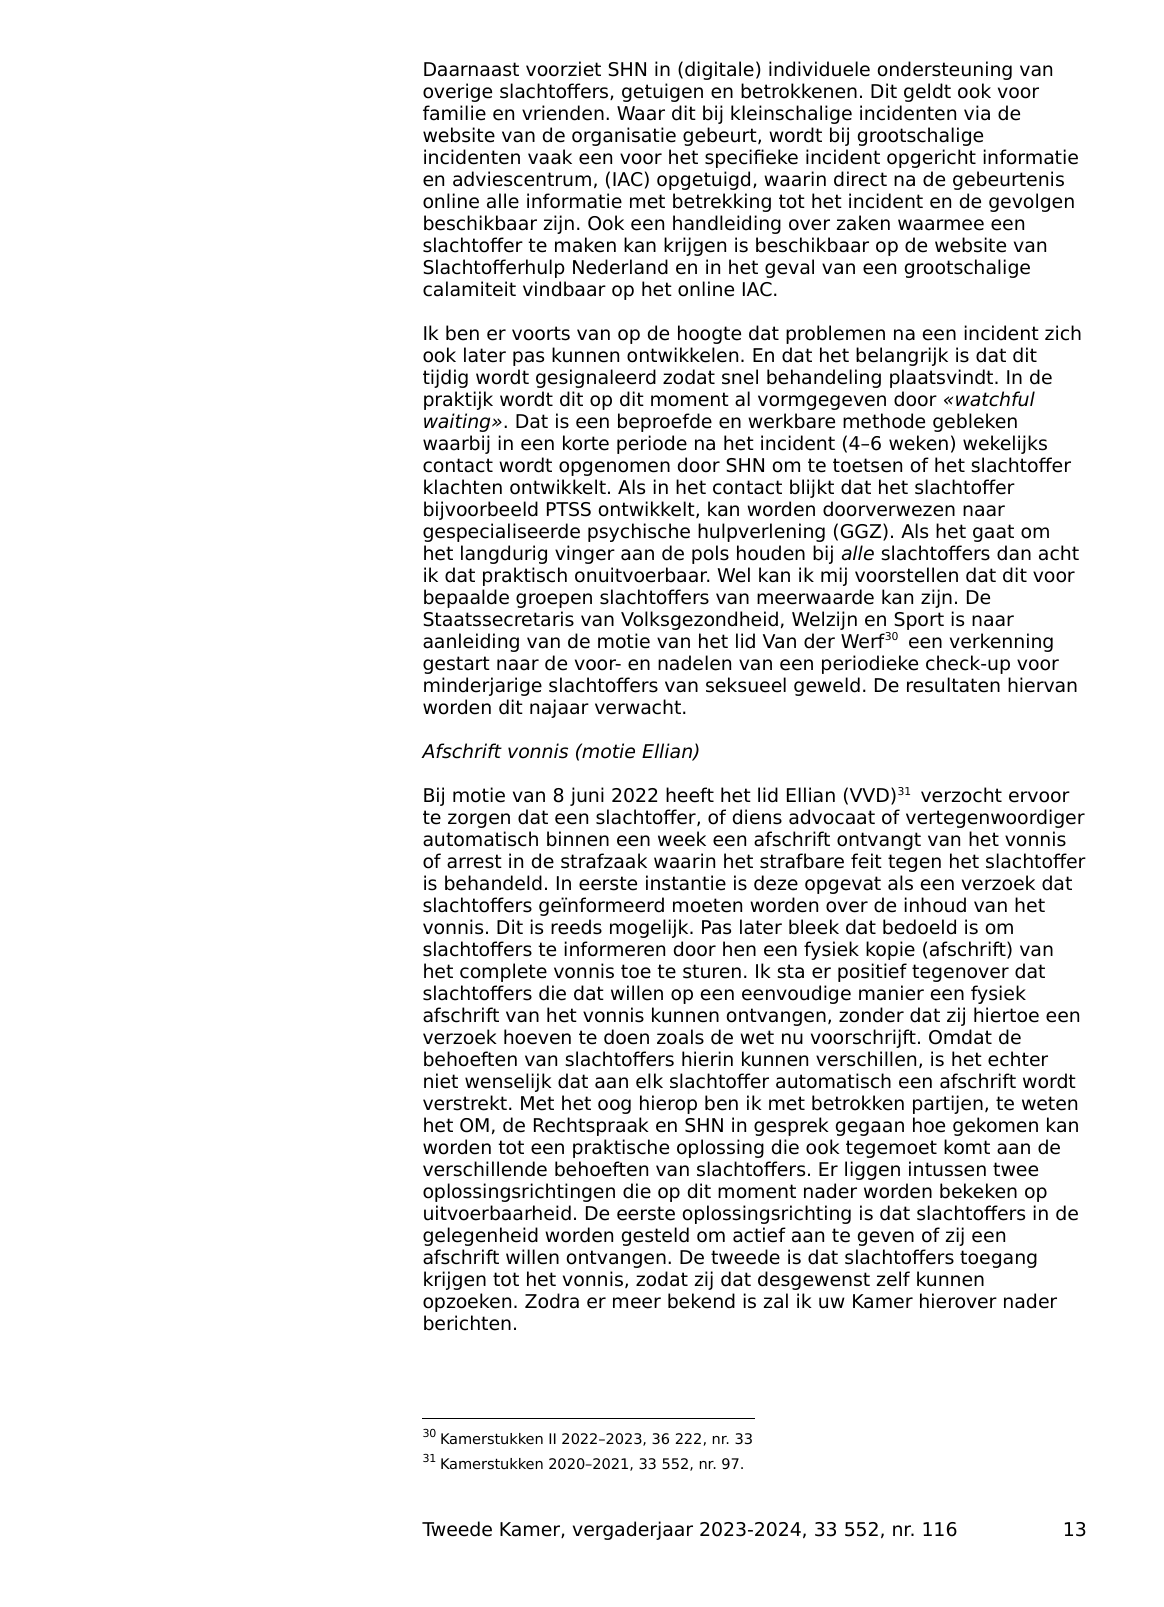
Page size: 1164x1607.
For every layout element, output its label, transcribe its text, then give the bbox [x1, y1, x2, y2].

text Ik ben er voorts van op de hoogte dat problemen na een incident zich ook later pas kunnen ontwikkelen. En dat het belangrijk is dat dit tijdig wordt gesignaleerd zodat snel behandeling plaatsvindt. In de praktijk wordt dit op dit moment al vormgegeven door «watchful waiting». Dat is een beproefde en werkbare methode gebleken waarbij in een korte periode na het incident (4–6 weken) wekelijks contact wordt opgenomen door SHN om te toetsen of het slachtoffer klachten ontwikkelt. Als in het contact blijkt dat het slachtoffer bijvoorbeeld PTSS ontwikkelt, kan worden doorverwezen naar gespecialiseerde psychische hulpverlening (GGZ). Als het gaat om het langdurig vinger aan de pols houden bij alle slachtoffers dan acht ik dat praktisch onuitvoerbaar. Wel kan ik mij voorstellen dat dit voor bepaalde groepen slachtoffers van meerwaarde kan zijn. De Staatssecretaris van Volksgezondheid, Welzijn en Sport is naar aanleiding van de motie van het lid Van der Werf een verkenning gestart naar de voor- en nadelen van een periodieke check-up voor minderjarige slachtoffers van seksueel geweld. De resultaten hiervan worden dit najaar verwacht. [422, 323, 1087, 719]
text Daarnaast voorziet SHN in (digitale) individuele ondersteuning van overige slachtoffers, getuigen en betrokkenen. Dit geldt ook voor familie en vrienden. Waar dit bij kleinschalige incidenten via de website van de organisatie gebeurt, wordt bij grootschalige incidenten vaak een voor het specifieke incident opgericht informatie en adviescentrum, (IAC) opgetuigd, waarin direct na de gebeurtenis online alle informatie met betrekking tot het incident en de gevolgen beschikbaar zijn. Ook een handleiding over zaken waarmee een slachtoffer te maken kan krijgen is beschikbaar op de website van Slachtofferhulp Nederland en in het geval van een grootschalige calamiteit vindbaar op het online IAC. [422, 59, 1087, 301]
text Bij motie van 8 juni 2022 heeft het lid Ellian (VVD) verzocht ervoor te zorgen dat een slachtoffer, of diens advocaat of vertegenwoordiger automatisch binnen een week een afschrift ontvangt van het vonnis of arrest in de strafzaak waarin het strafbare feit tegen het slachtoffer is behandeld. In eerste instantie is deze opgevat als een verzoek dat slachtoffers geïnformeerd moeten worden over de inhoud van het vonnis. Dit is reeds mogelijk. Pas later bleek dat bedoeld is om slachtoffers te informeren door hen een fysiek kopie (afschrift) van het complete vonnis toe te sturen. Ik sta er positief tegenover dat slachtoffers die dat willen op een eenvoudige manier een fysiek afschrift van het vonnis kunnen ontvangen, zonder dat zij hiertoe een verzoek hoeven te doen zoals de wet nu voorschrijft. Omdat de behoeften van slachtoffers hierin kunnen verschillen, is het echter niet wenselijk dat aan elk slachtoffer automatisch een afschrift wordt verstrekt. Met het oog hierop ben ik met betrokken partijen, te weten het OM, de Rechtspraak en SHN in gesprek gegaan hoe gekomen kan worden tot een praktische oplossing die ook tegemoet komt aan de verschillende behoeften van slachtoffers. Er liggen intussen twee oplossingsrichtingen die op dit moment nader worden bekeken op uitvoerbaarheid. De eerste oplossingsrichting is dat slachtoffers in de gelegenheid worden gesteld om actief aan te geven of zij een afschrift willen ontvangen. De tweede is dat slachtoffers toegang krijgen tot het vonnis, zodat zij dat desgewenst zelf kunnen opzoeken. Zodra er meer bekend is zal ik uw Kamer hierover nader berichten. [422, 785, 1087, 1334]
text Kamerstukken 2020–2021, 33 552, nr. 97. [422, 1452, 1087, 1474]
subtitle Afschrift vonnis (motie Ellian) [422, 741, 1087, 763]
text Kamerstukken II 2022–2023, 36 222, nr. 33 [422, 1427, 1087, 1449]
